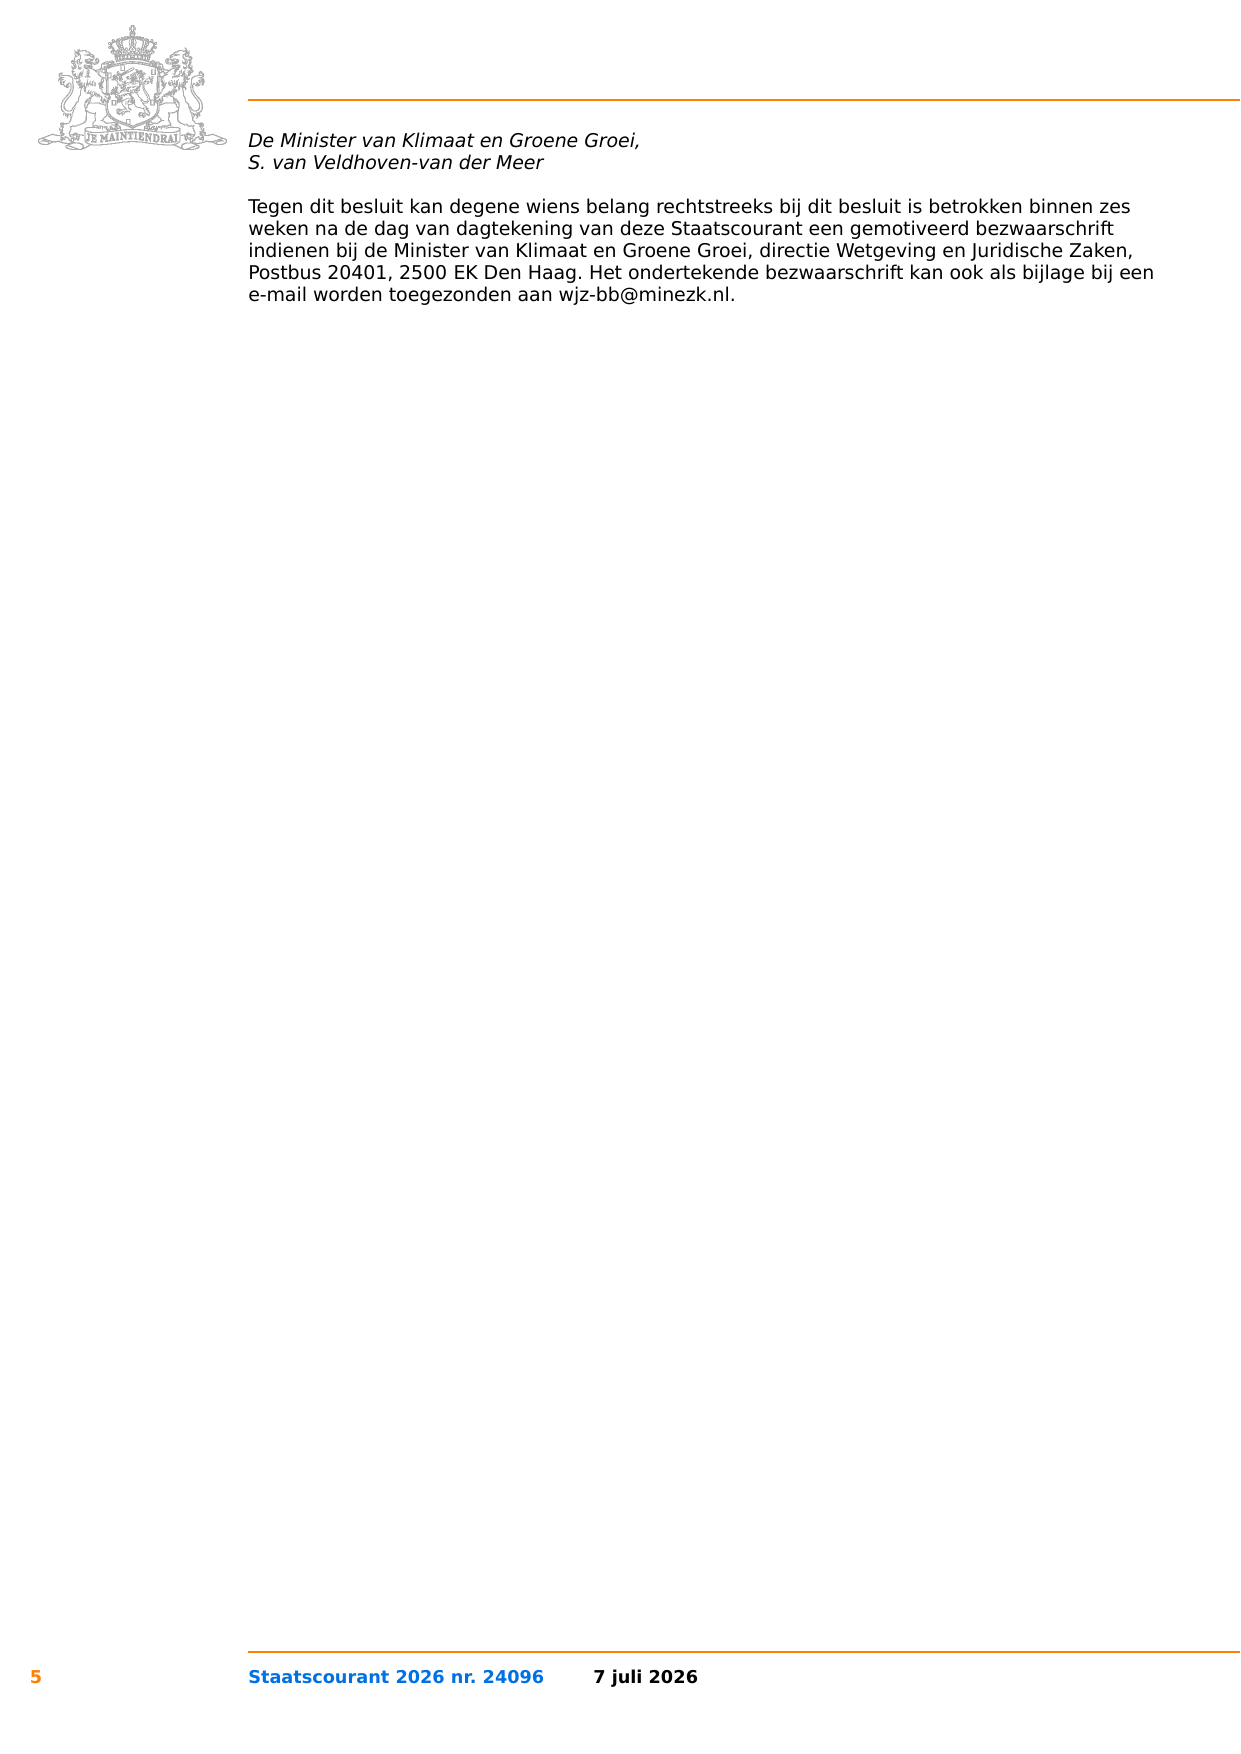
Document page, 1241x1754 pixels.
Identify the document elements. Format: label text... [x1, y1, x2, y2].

picture [38, 25, 227, 150]
text De Minister van Klimaat en Groene Groei, S. van Veldhoven-van der Meer [248, 130, 1163, 174]
text Tegen dit besluit kan degene wiens belang rechtstreeks bij dit besluit is betrokken binnen zes weken na de dag van dagtekening van deze Staatscourant een gemotiveerd bezwaarschrift indienen bij de Minister van Klimaat en Groene Groei, directie Wetgeving en Juridische Zaken, Postbus 20401, 2500 EK Den Haag. Het ondertekende bezwaarschrift kan ook als bijlage bij een e-mail worden toegezonden aan wjz-bb@minezk.nl. [248, 196, 1163, 306]
